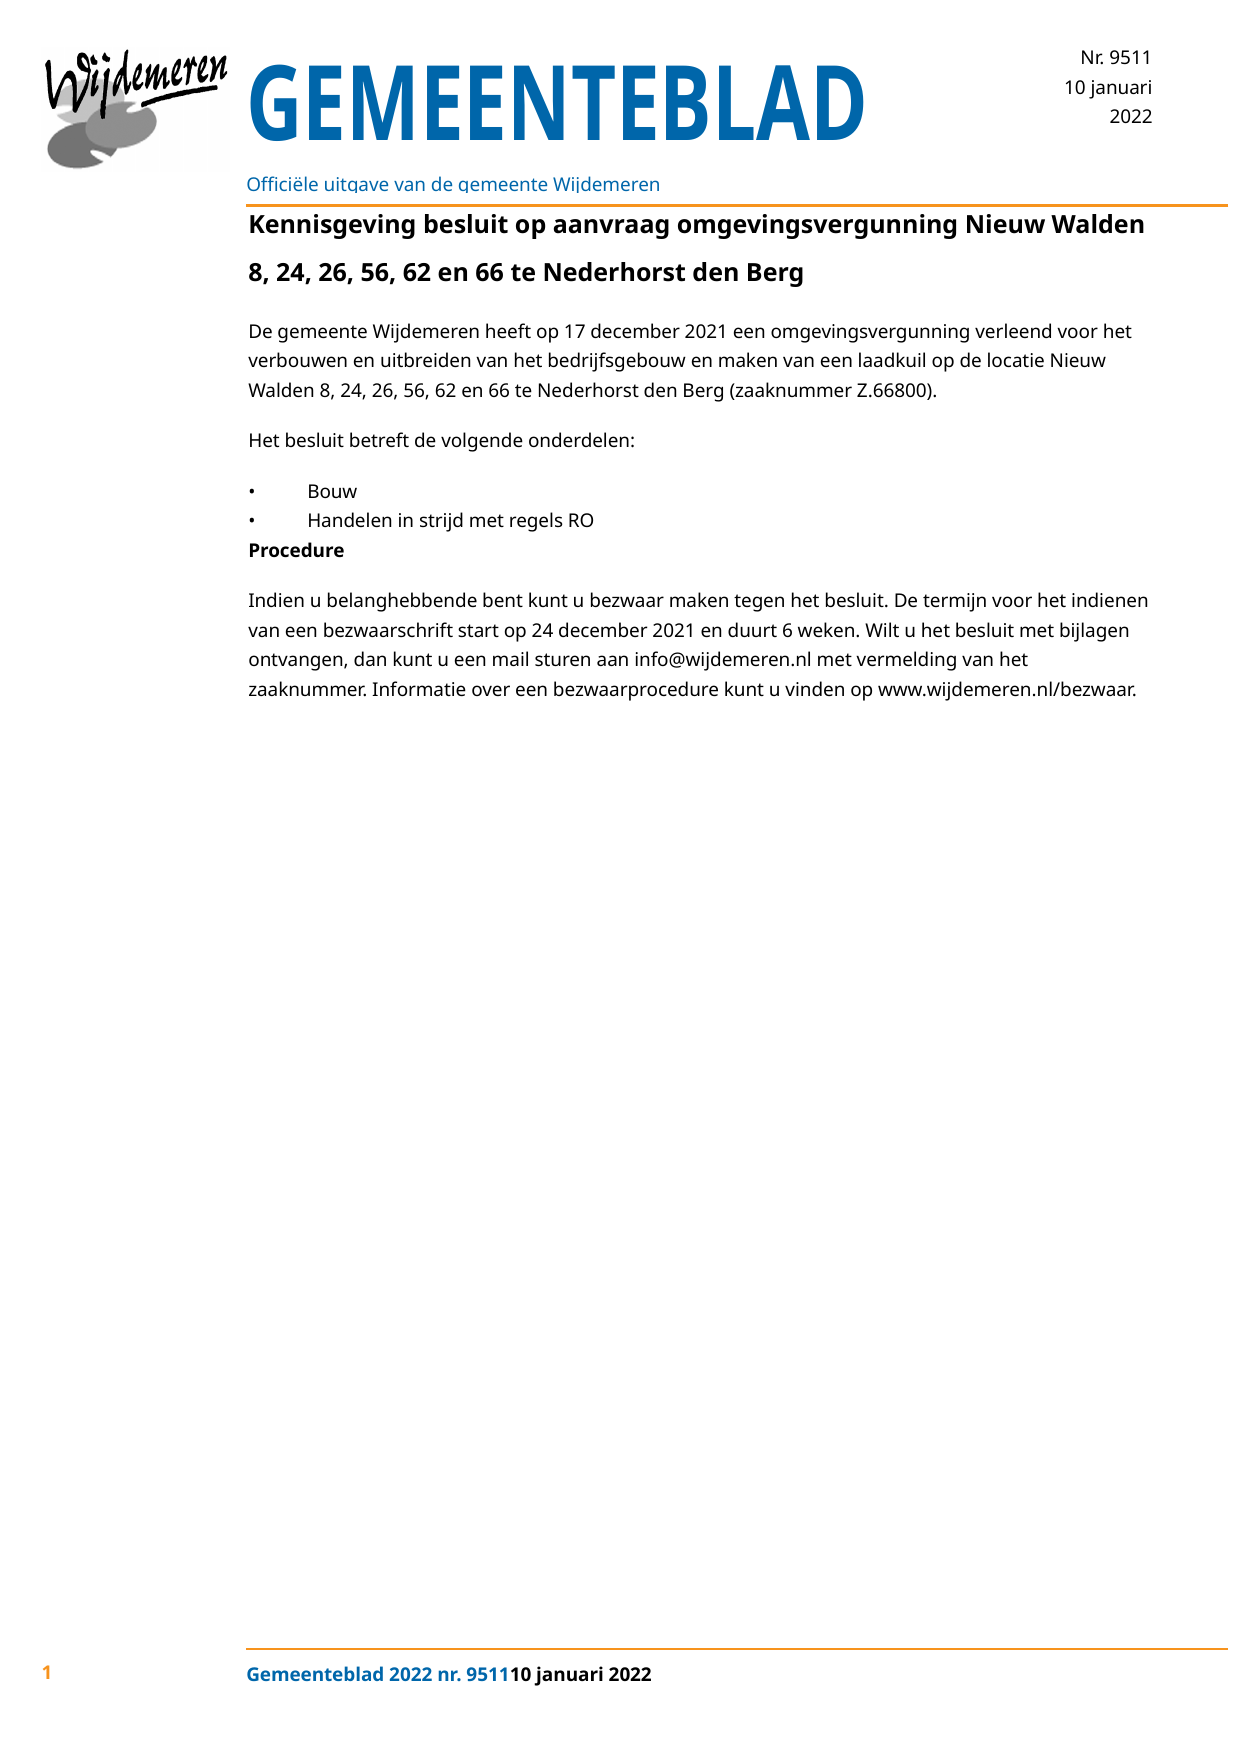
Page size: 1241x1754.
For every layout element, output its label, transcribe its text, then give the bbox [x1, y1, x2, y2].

text Kennisgeving besluit op aanvraag omgevingsvergunning Nieuw Walden 8, 24, 26, 56, 62 en 66 te Nederhorst den Berg [248, 207, 1152, 288]
text Procedure [248, 537, 1152, 563]
text Indien u belanghebbende bent kunt u bezwaar maken tegen het besluit. De termijn voor het indienen van een bezwaarschrift start op 24 december 2021 en duurt 6 weken. Wilt u het besluit met bijlagen ontvangen, dan kunt u een mail sturen aan info@wijdemeren.nl met vermelding van het zaaknummer. Informatie over een bezwaarprocedure kunt u vinden op www.wijdemeren.nl/bezwaar. [248, 587, 1152, 702]
picture [41, 47, 231, 172]
text De gemeente Wijdemeren heeft op 17 december 2021 een omgevingsvergunning verleend voor het verbouwen en uitbreiden van het bedrijfsgebouw en maken van een laadkuil op de locatie Nieuw Walden 8, 24, 26, 56, 62 en 66 te Nederhorst den Berg (zaaknummer Z.66800). [248, 318, 1152, 403]
list Bouw [248, 478, 1152, 504]
list Handelen in strijd met regels RO [248, 507, 1152, 533]
text Het besluit betreft de volgende onderdelen: [248, 427, 1152, 453]
